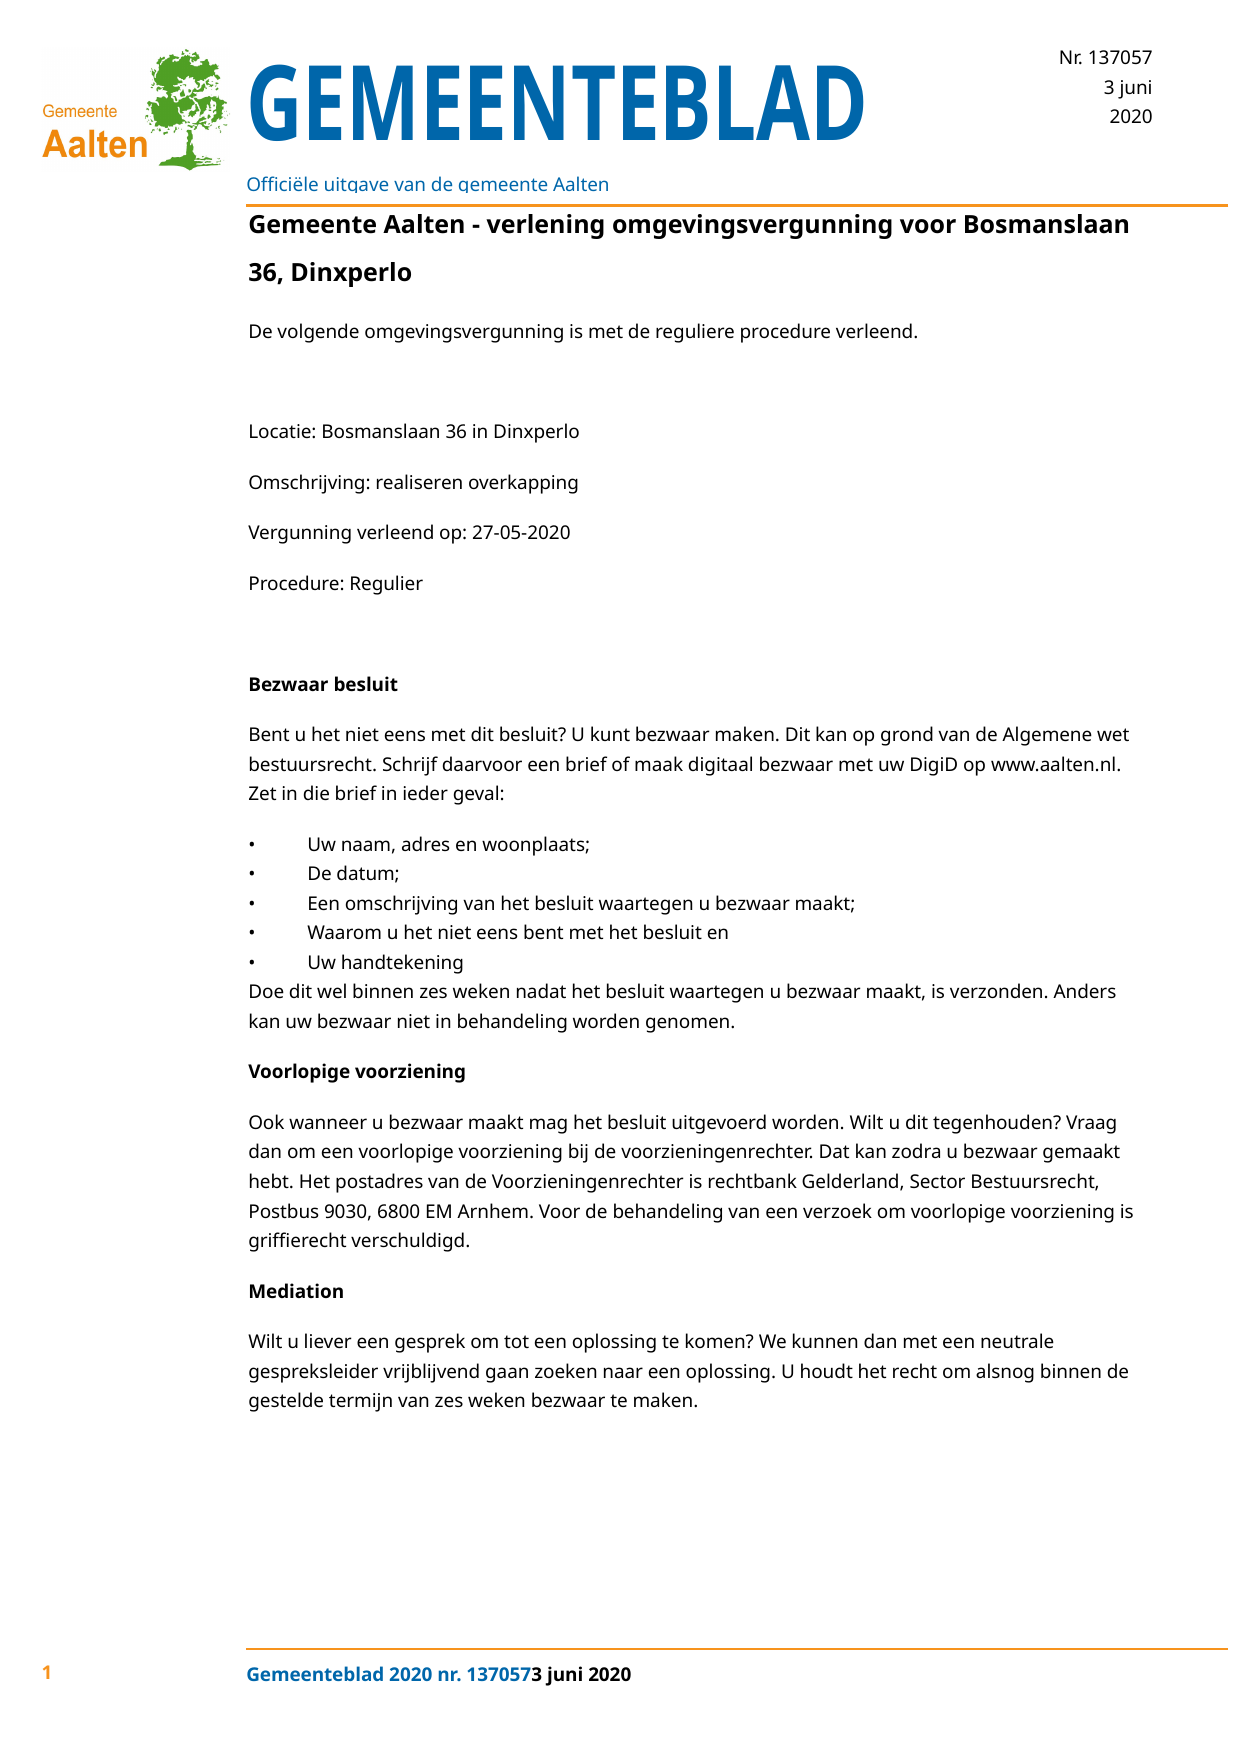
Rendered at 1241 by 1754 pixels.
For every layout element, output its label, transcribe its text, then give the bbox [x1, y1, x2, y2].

text Bezwaar besluit [248, 671, 1152, 697]
text Procedure: Regulier [248, 570, 1152, 596]
list De datum; [248, 860, 1152, 886]
text Wilt u liever een gesprek om tot een oplossing te komen? We kunnen dan met een neutrale gespreksleider vrijblijvend gaan zoeken naar een oplossing. U houdt het recht om alsnog binnen de gestelde termijn van zes weken bezwaar te maken. [248, 1328, 1152, 1413]
text Bent u het niet eens met dit besluit? U kunt bezwaar maken. Dit kan op grond van de Algemene wet bestuursrecht. Schrijf daarvoor een brief of maak digitaal bezwaar met uw DigiD op www.aalten.nl. Zet in die brief in ieder geval: [248, 721, 1152, 806]
picture [41, 47, 231, 172]
list Uw naam, adres en woonplaats; [248, 831, 1152, 857]
text Voorlopige voorziening [248, 1059, 1152, 1084]
text Omschrijving: realiseren overkapping [248, 469, 1152, 495]
text Gemeente Aalten - verlening omgevingsvergunning voor Bosmanslaan 36, Dinxperlo [248, 207, 1152, 288]
list Een omschrijving van het besluit waartegen u bezwaar maakt; [248, 890, 1152, 916]
text De volgende omgevingsvergunning is met de reguliere procedure verleend. [248, 318, 1152, 344]
text Doe dit wel binnen zes weken nadat het besluit waartegen u bezwaar maakt, is verzonden. Anders kan uw bezwaar niet in behandeling worden genomen. [248, 979, 1152, 1034]
text Mediation [248, 1278, 1152, 1304]
text Ook wanneer u bezwaar maakt mag het besluit uitgevoerd worden. Wilt u dit tegenhouden? Vraag dan om een voorlopige voorziening bij de voorzieningenrechter. Dat kan zodra u bezwaar gemaakt hebt. Het postadres van de Voorzieningenrechter is rechtbank Gelderland, Sector Bestuursrecht, Postbus 9030, 6800 EM Arnhem. Voor de behandeling van een verzoek om voorlopige voorziening is griffierecht verschuldigd. [248, 1109, 1152, 1253]
list Uw handtekening [248, 949, 1152, 975]
text Vergunning verleend op: 27-05-2020 [248, 519, 1152, 545]
list Waarom u het niet eens bent met het besluit en [248, 919, 1152, 945]
text Locatie: Bosmanslaan 36 in Dinxperlo [248, 419, 1152, 444]
